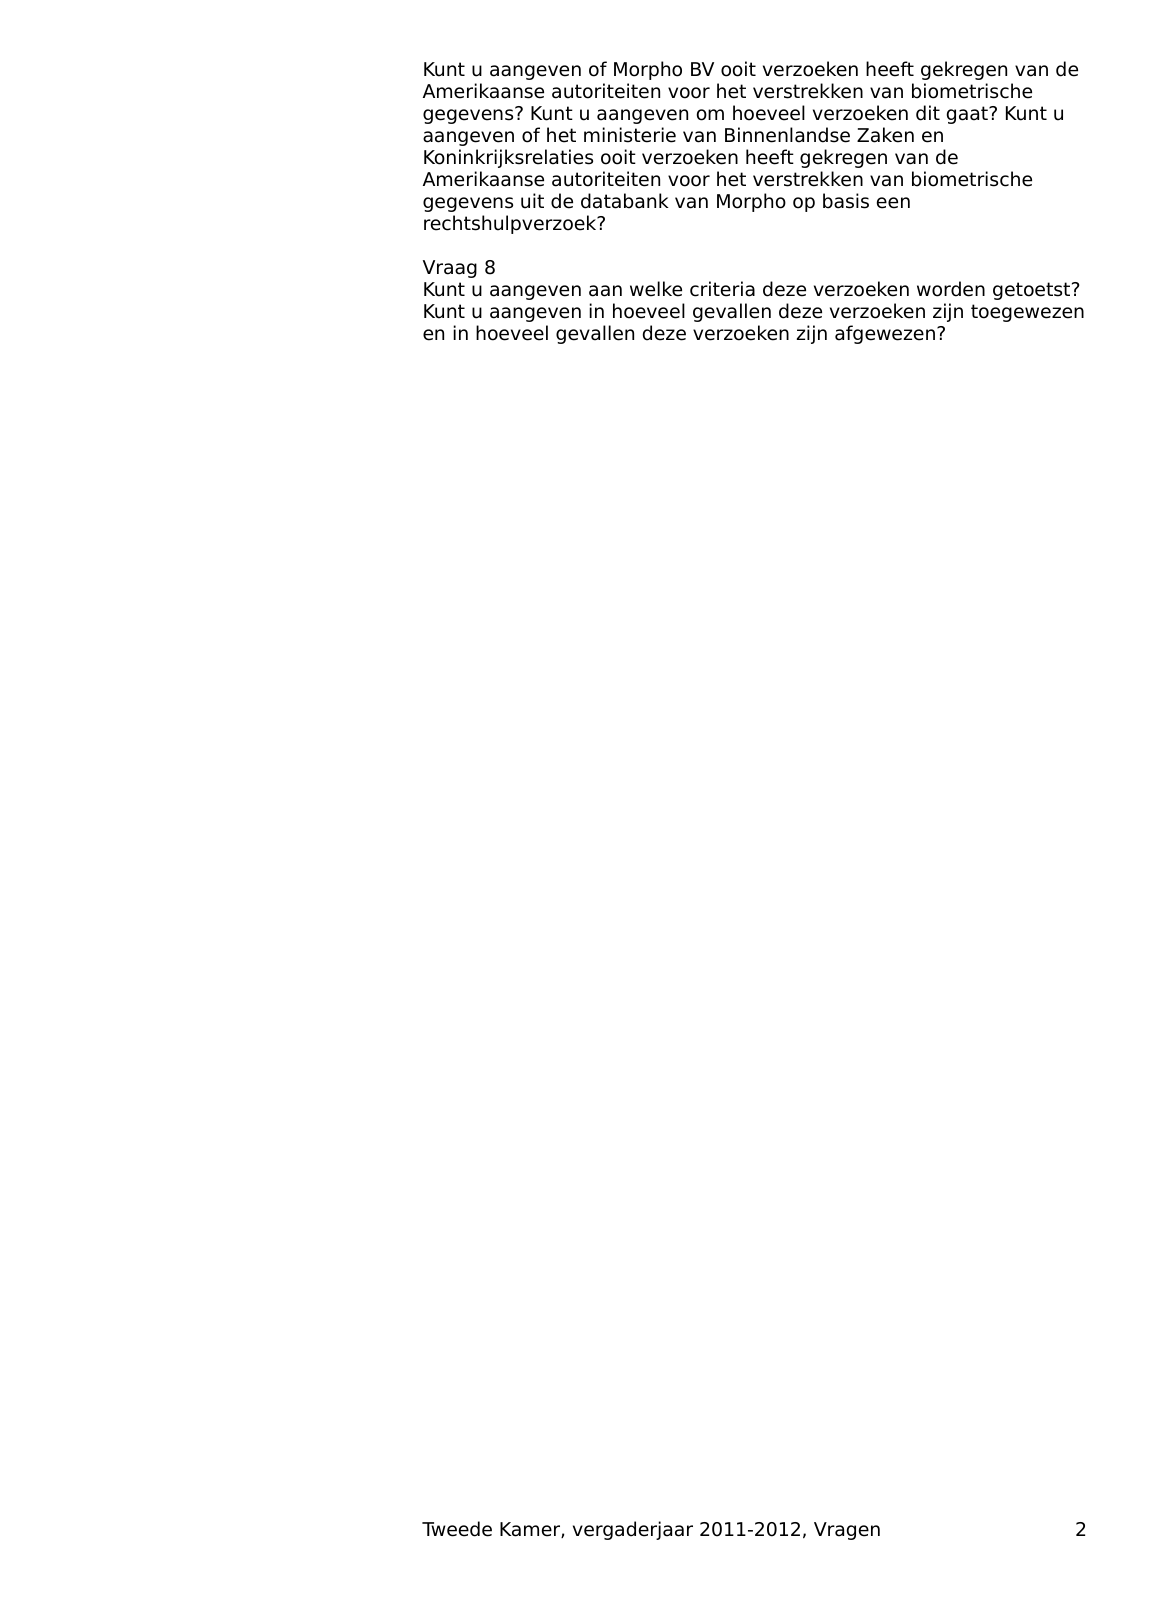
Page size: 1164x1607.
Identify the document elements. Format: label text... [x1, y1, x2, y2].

text Kunt u aangeven of Morpho BV ooit verzoeken heeft gekregen van de Amerikaanse autoriteiten voor het verstrekken van biometrische gegevens? Kunt u aangeven om hoeveel verzoeken dit gaat? Kunt u aangeven of het ministerie van Binnenlandse Zaken en Koninkrijksrelaties ooit verzoeken heeft gekregen van de Amerikaanse autoriteiten voor het verstrekken van biometrische gegevens uit de databank van Morpho op basis een rechtshulpverzoek? [422, 59, 1087, 235]
text Vraag 8 [422, 257, 1087, 279]
text Kunt u aangeven aan welke criteria deze verzoeken worden getoetst? Kunt u aangeven in hoeveel gevallen deze verzoeken zijn toegewezen en in hoeveel gevallen deze verzoeken zijn afgewezen? [422, 279, 1087, 345]
